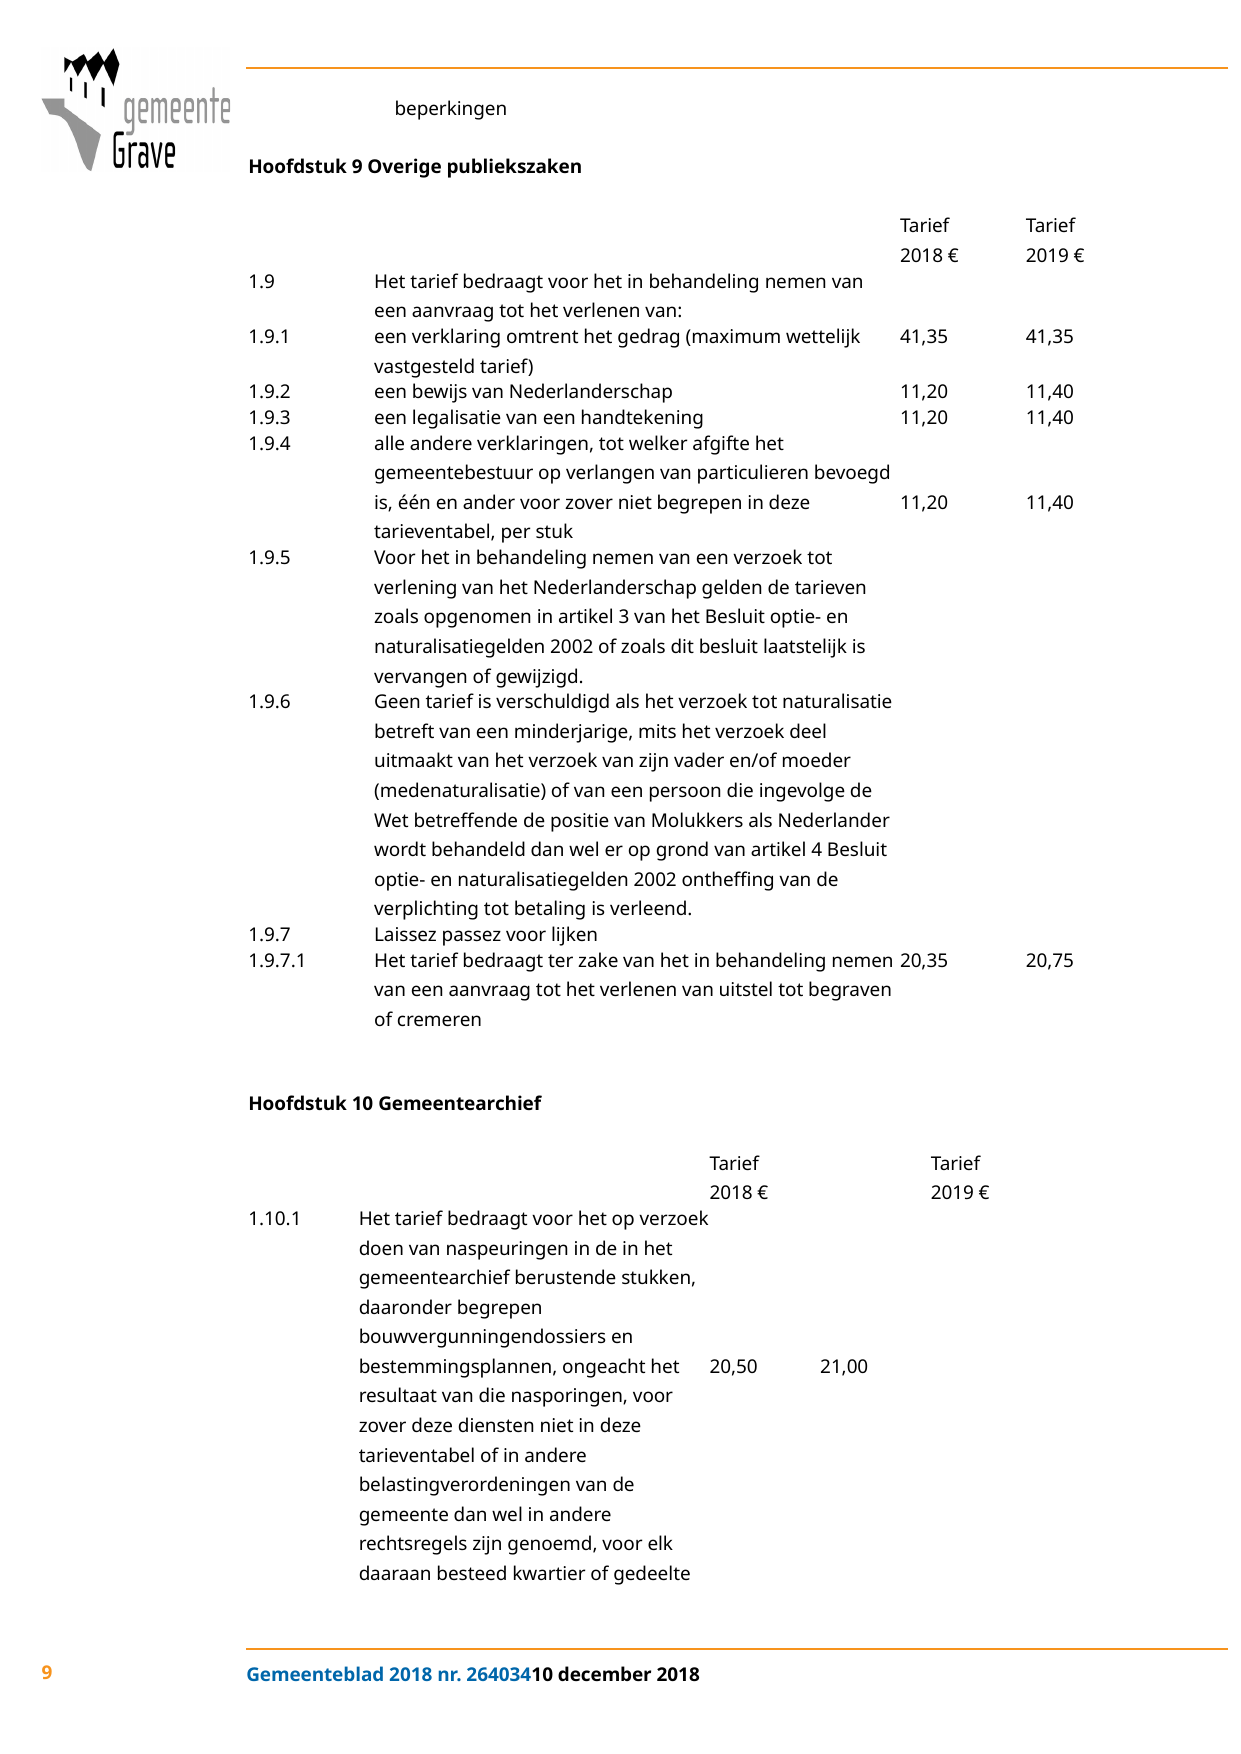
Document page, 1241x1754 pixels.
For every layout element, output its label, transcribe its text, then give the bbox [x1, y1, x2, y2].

table_cell 11,40 [1026, 379, 1152, 404]
table_header Tarief 2019 € [1026, 213, 1152, 268]
table_cell 20,35 [900, 947, 1026, 1032]
table_cell alle andere verklaringen, tot welker afgifte het gemeentebestuur op verlangen van particulieren bevoegd is, één en ander voor zover niet begrepen in deze tarieventabel, per stuk [374, 430, 900, 544]
table_cell 21,00 [820, 1205, 1041, 1586]
table_header [500, 213, 900, 268]
table_cell 11,20 [900, 379, 1026, 404]
table_header Tarief 2018 € [900, 213, 1026, 268]
table_cell beperkingen [394, 95, 859, 121]
table_cell [248, 1032, 374, 1058]
table_cell Laissez passez voor lijken [374, 921, 900, 947]
table_cell [900, 545, 1026, 688]
table_cell [1026, 1032, 1152, 1058]
table_cell [1005, 95, 1152, 121]
table_cell [859, 95, 1005, 121]
table_cell [1026, 689, 1152, 921]
table_cell een legalisatie van een handtekening [374, 404, 900, 430]
table_cell Het tarief bedraagt voor het in behandeling nemen van een aanvraag tot het verlenen van: [374, 268, 900, 323]
table_cell [900, 689, 1026, 921]
table_header Tarief 2018 € [709, 1150, 931, 1205]
table_cell 20,75 [1026, 947, 1152, 1032]
table_cell [374, 1032, 900, 1058]
table_cell 11,20 [900, 404, 1026, 430]
table_cell 1.9.7.1 [248, 947, 374, 1032]
table_cell 11,40 [1026, 404, 1152, 430]
table_cell 1.9.3 [248, 404, 374, 430]
table_cell 1.9.5 [248, 545, 374, 688]
table_cell 1.10.1 [248, 1205, 358, 1586]
table_cell 1.9.7 [248, 921, 374, 947]
table_cell Het tarief bedraagt voor het op verzoek doen van naspeuringen in de in het gemeentearchief berustende stukken, daaronder begrepen bouwvergunningendossiers en bestemmingsplannen, ongeacht het resultaat van die nasporingen, voor zover deze diensten niet in deze tarieventabel of in andere belastingverordeningen van de gemeente dan wel in andere rechtsregels zijn genoemd, voor elk daaraan besteed kwartier of gedeelte [359, 1205, 709, 1586]
table_cell 1.9.4 [248, 430, 374, 544]
table_cell [248, 95, 394, 121]
table_cell 41,35 [1026, 323, 1152, 378]
text Hoofdstuk 10 Gemeentearchief [248, 1091, 1152, 1116]
table_cell 41,35 [900, 323, 1026, 378]
picture [41, 47, 231, 172]
text Hoofdstuk 9 Overige publiekszaken [248, 153, 1152, 179]
table_header [359, 1150, 709, 1205]
table_header [248, 213, 500, 268]
table_cell [900, 268, 1026, 323]
table_cell 1.9 [248, 268, 374, 323]
table_cell 1.9.1 [248, 323, 374, 378]
table_cell [1026, 921, 1152, 947]
table_cell Geen tarief is verschuldigd als het verzoek tot naturalisatie betreft van een minderjarige, mits het verzoek deel uitmaakt van het verzoek van zijn vader en/of moeder (medenaturalisatie) of van een persoon die ingevolge de Wet betreffende de positie van Molukkers als Nederlander wordt behandeld dan wel er op grond van artikel 4 Besluit optie- en naturalisatiegelden 2002 ontheffing van de verplichting tot betaling is verleend. [374, 689, 900, 921]
table_cell een verklaring omtrent het gedrag (maximum wettelijk vastgesteld tarief) [374, 323, 900, 378]
table_cell Het tarief bedraagt ter zake van het in behandeling nemen van een aanvraag tot het verlenen van uitstel tot begraven of cremeren [374, 947, 900, 1032]
table_cell 11,20 [900, 430, 1026, 544]
table_cell Voor het in behandeling nemen van een verzoek tot verlening van het Nederlanderschap gelden de tarieven zoals opgenomen in artikel 3 van het Besluit optie- en naturalisatiegelden 2002 of zoals dit besluit laatstelijk is vervangen of gewijzigd. [374, 545, 900, 688]
table_cell 11,40 [1026, 430, 1152, 544]
table_cell een bewijs van Nederlanderschap [374, 379, 900, 404]
table_header Tarief 2019 € [931, 1150, 1152, 1205]
table_cell [1026, 268, 1152, 323]
table_header [248, 1150, 358, 1205]
table_cell 20,50 [709, 1205, 820, 1586]
table_cell [1026, 545, 1152, 688]
table_cell [900, 921, 1026, 947]
table_cell 1.9.2 [248, 379, 374, 404]
table_cell [900, 1032, 1026, 1058]
table_cell 1.9.6 [248, 689, 374, 921]
